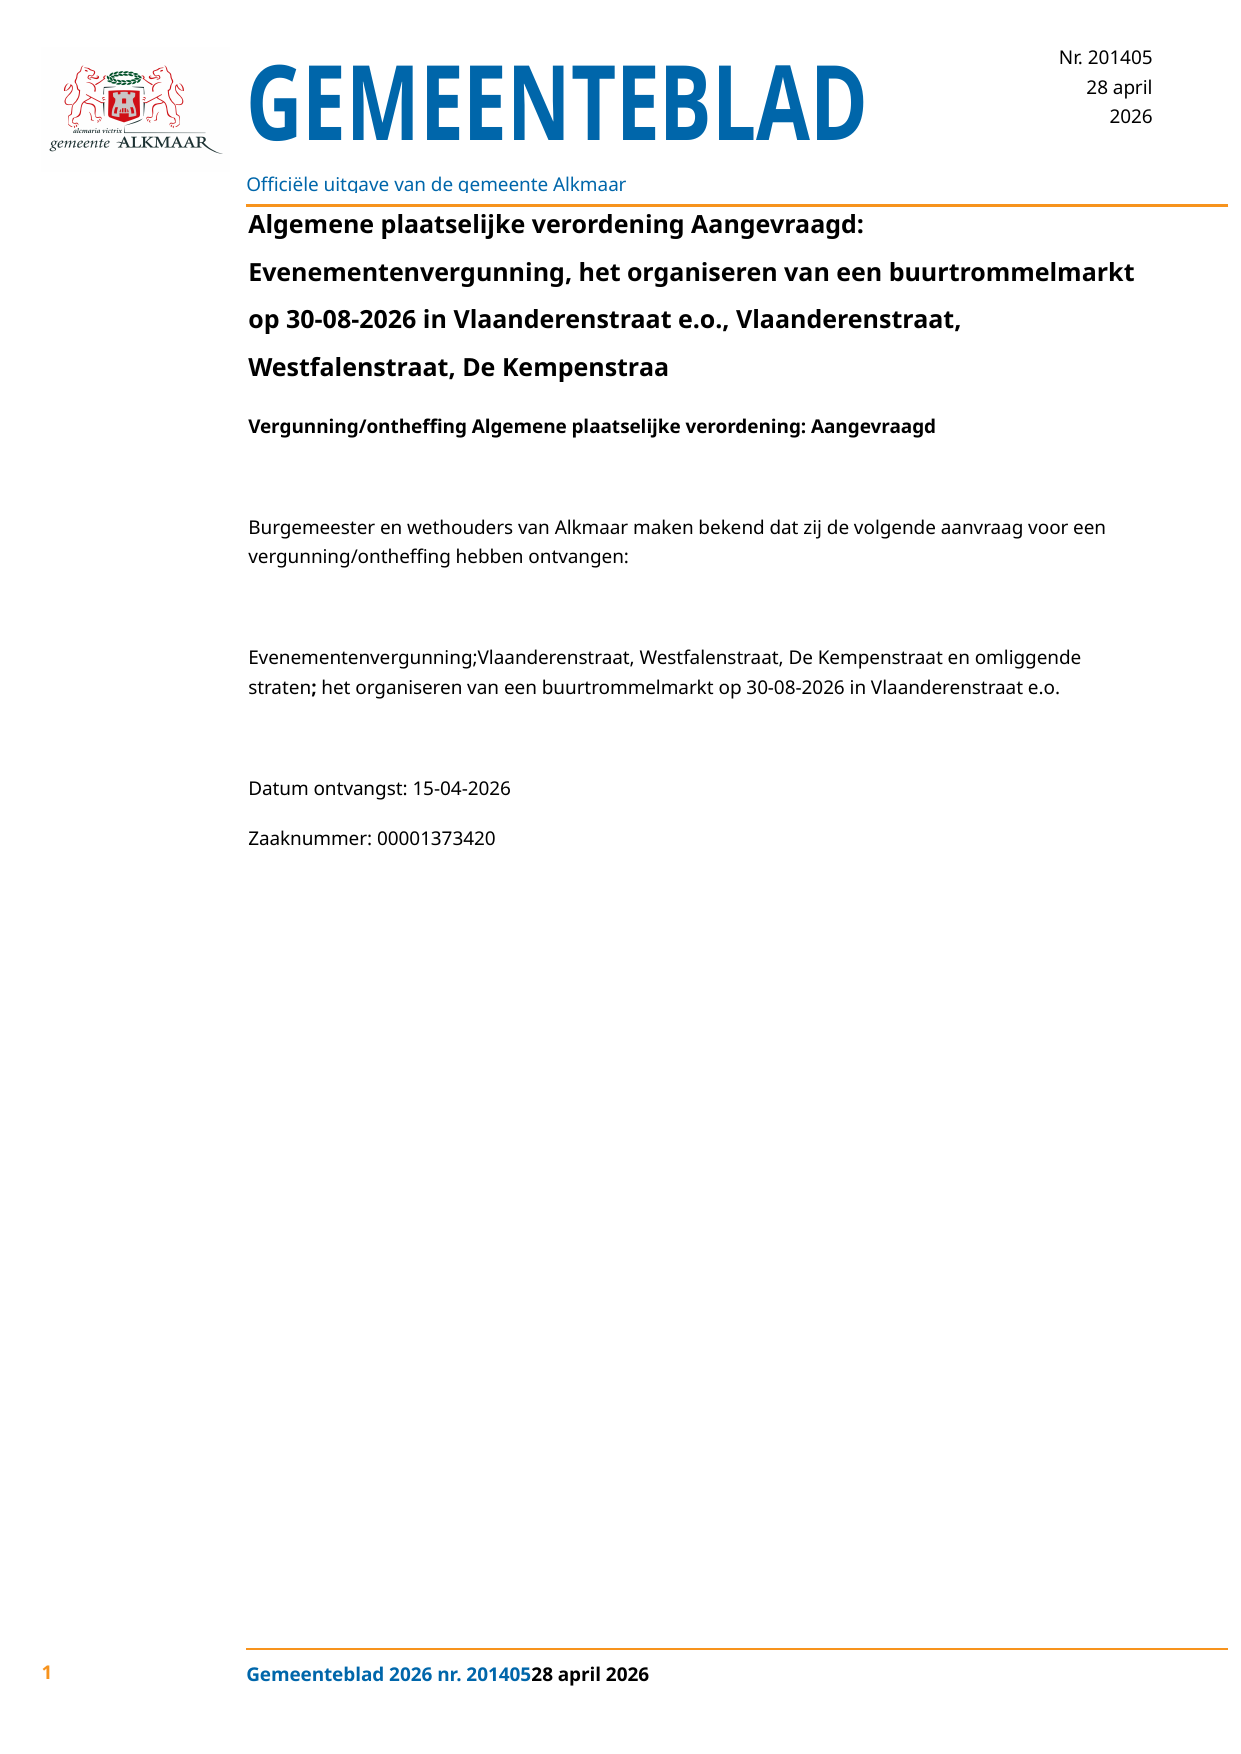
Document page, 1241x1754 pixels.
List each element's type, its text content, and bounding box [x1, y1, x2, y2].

text Burgemeester en wethouders van Alkmaar maken bekend dat zij de volgende aanvraag voor een vergunning/ontheffing hebben ontvangen: [248, 514, 1152, 569]
text Evenementenvergunning;Vlaanderenstraat, Westfalenstraat, De Kempenstraat en omliggende straten; het organiseren van een buurtrommelmarkt op 30-08-2026 in Vlaanderenstraat e.o. [248, 644, 1152, 700]
text Datum ontvangst: 15-04-2026 [248, 775, 1152, 801]
text Algemene plaatselijke verordening Aangevraagd: Evenementenvergunning, het organiseren van een buurtrommelmarkt op 30-08-2026 in Vlaanderenstraat e.o., Vlaanderenstraat, Westfalenstraat, De Kempenstraa [248, 207, 1152, 384]
picture [41, 47, 231, 172]
text Zaaknummer: 00001373420 [248, 825, 1152, 851]
text Vergunning/ontheffing Algemene plaatselijke verordening: Aangevraagd [248, 413, 1152, 439]
